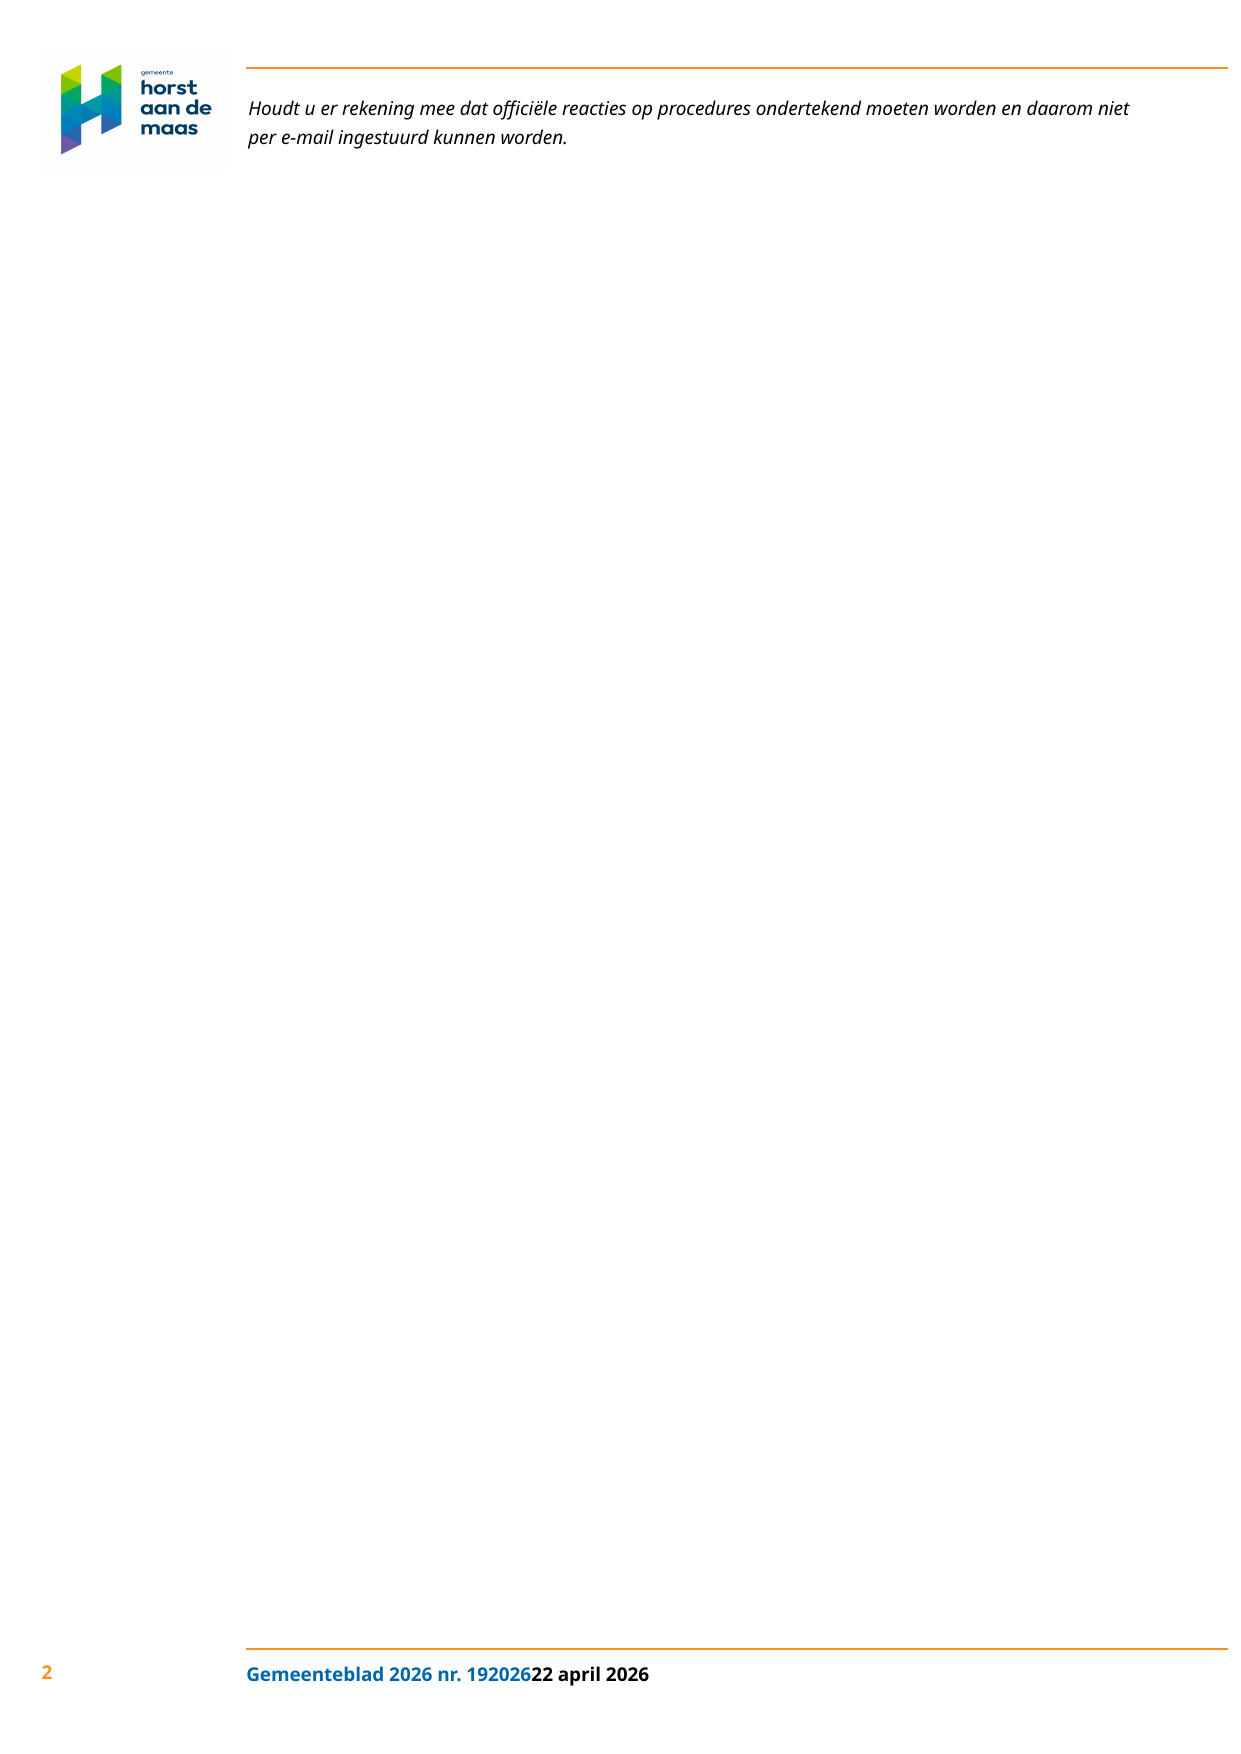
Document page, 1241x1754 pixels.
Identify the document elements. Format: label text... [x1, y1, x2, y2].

text Houdt u er rekening mee dat officiële reacties op procedures ondertekend moeten worden en daarom niet per e-mail ingestuurd kunnen worden. [248, 95, 1152, 150]
picture [41, 47, 231, 172]
